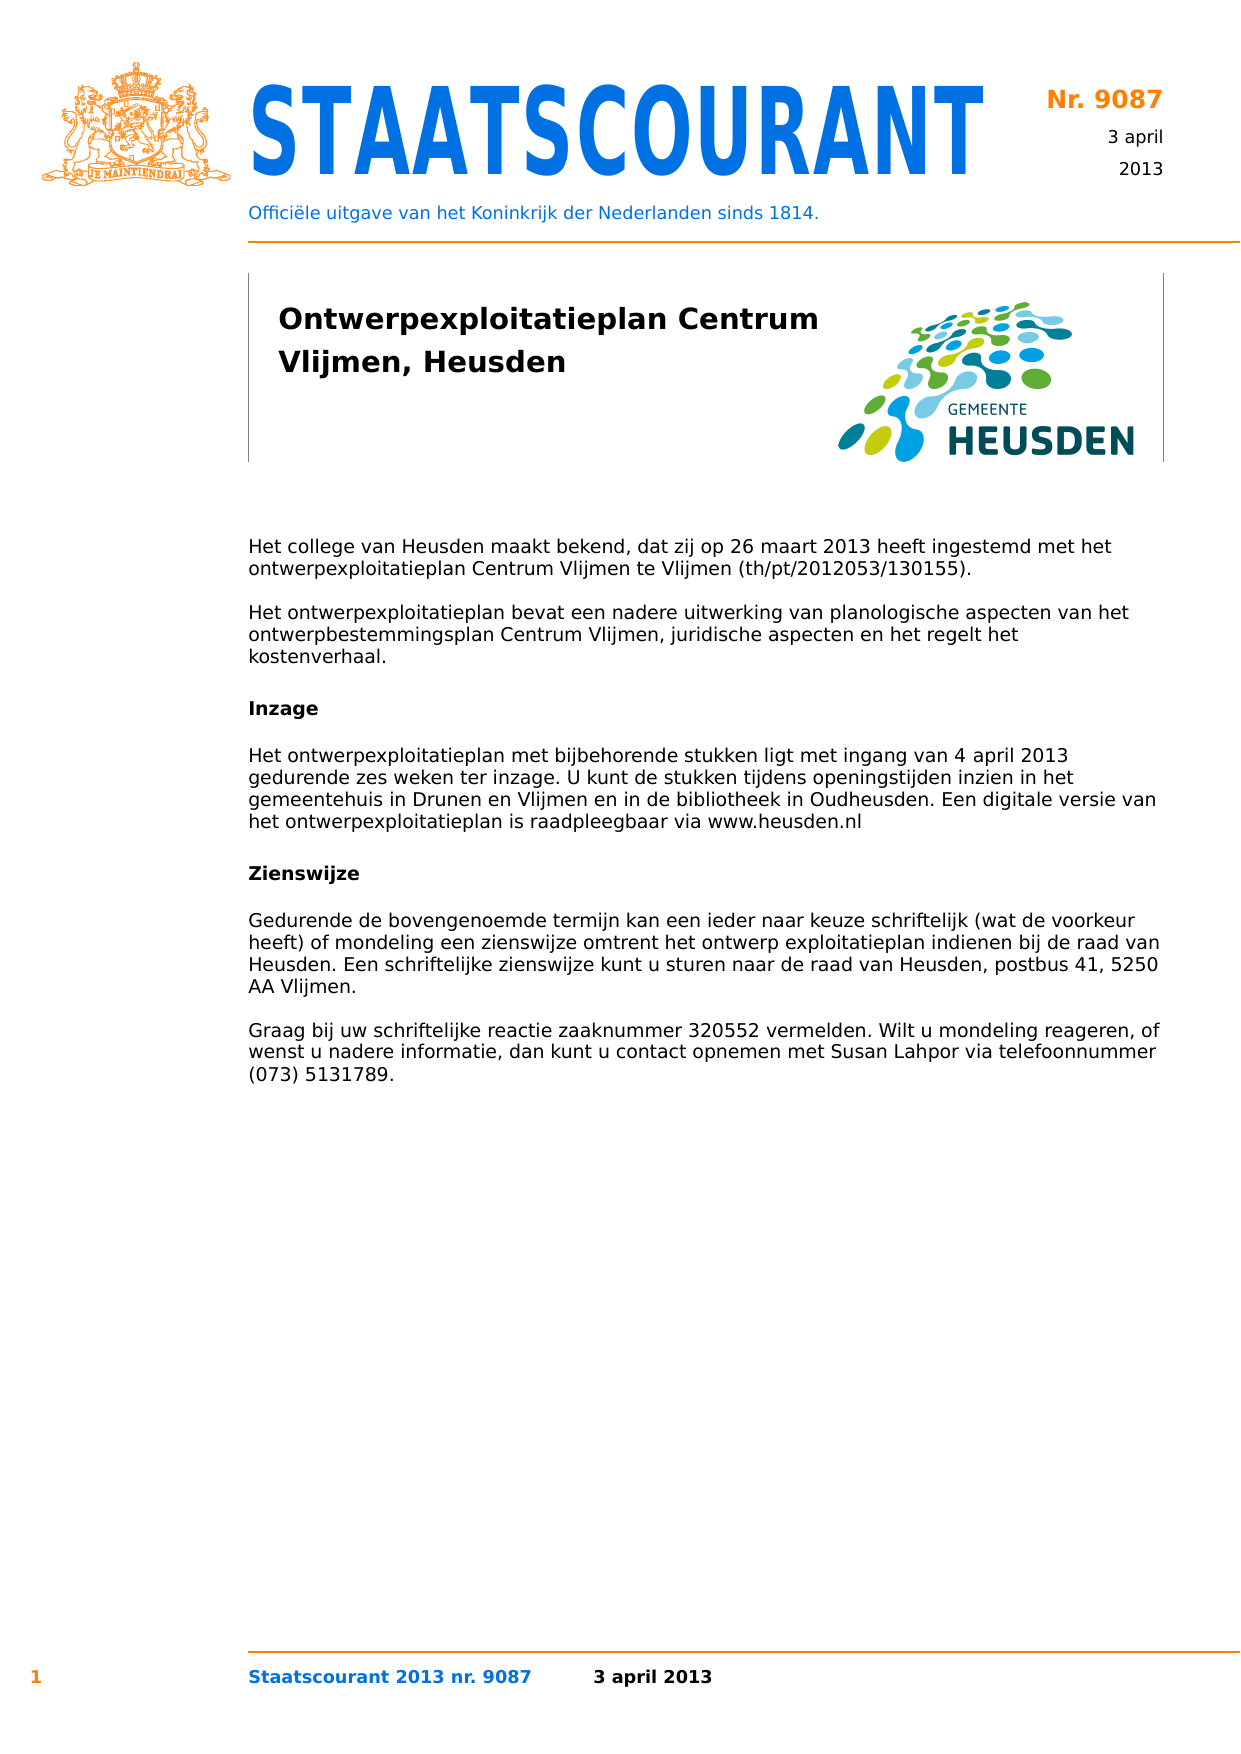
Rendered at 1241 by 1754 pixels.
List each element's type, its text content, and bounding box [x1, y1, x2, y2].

table_cell Officiële uitgave van het Koninkrijk der Nederlanden sinds 1814. [248, 203, 1240, 241]
subtitle Inzage [248, 698, 1163, 720]
text Het college van Heusden maakt bekend, dat zij op 26 maart 2013 heeft ingestemd met het ontwerpexploitatieplan Centrum Vlijmen te Vlijmen (th/pt/2012053/130155). [248, 536, 1163, 580]
text Graag bij uw schriftelijke reactie zaaknummer 320552 vermelden. Wilt u mondeling reageren, of wenst u nadere informatie, dan kunt u contact opnemen met Susan Lahpor via telefoonnummer (073) 5131789. [248, 1019, 1163, 1085]
text Het ontwerpexploitatieplan met bijbehorende stukken ligt met ingang van 4 april 2013 gedurende zes weken ter inzage. U kunt de stukken tijdens openingstijden inzien in het gemeentehuis in Drunen en Vlijmen en in de bibliotheek in Oudheusden. Een digitale versie van het ontwerpexploitatieplan is raadpleegbaar via www.heusden.nl [248, 745, 1163, 833]
picture [41, 62, 231, 186]
subtitle Ontwerpexploitatieplan Centrum Vlijmen, Heusden [249, 273, 1163, 462]
picture [838, 302, 1134, 462]
table_header [25, 62, 248, 241]
text Gedurende de bovengenoemde termijn kan een ieder naar keuze schriftelijk (wat de voorkeur heeft) of mondeling een zienswijze omtrent het ontwerp exploitatieplan indienen bij de raad van Heusden. Een schriftelijke zienswijze kunt u sturen naar de raad van Heusden, postbus 41, 5250 AA Vlijmen. [248, 910, 1163, 998]
table_cell 2013 [998, 153, 1240, 203]
text Het ontwerpexploitatieplan bevat een nadere uitwerking van planologische aspecten van het ontwerpbestemmingsplan Centrum Vlijmen, juridische aspecten en het regelt het kostenverhaal. [248, 602, 1163, 668]
table_header Nr. 9087 [998, 62, 1240, 121]
subtitle Zienswijze [248, 863, 1163, 885]
table_cell 3 april [998, 121, 1240, 153]
table_header STAATSCOURANT [248, 62, 998, 203]
